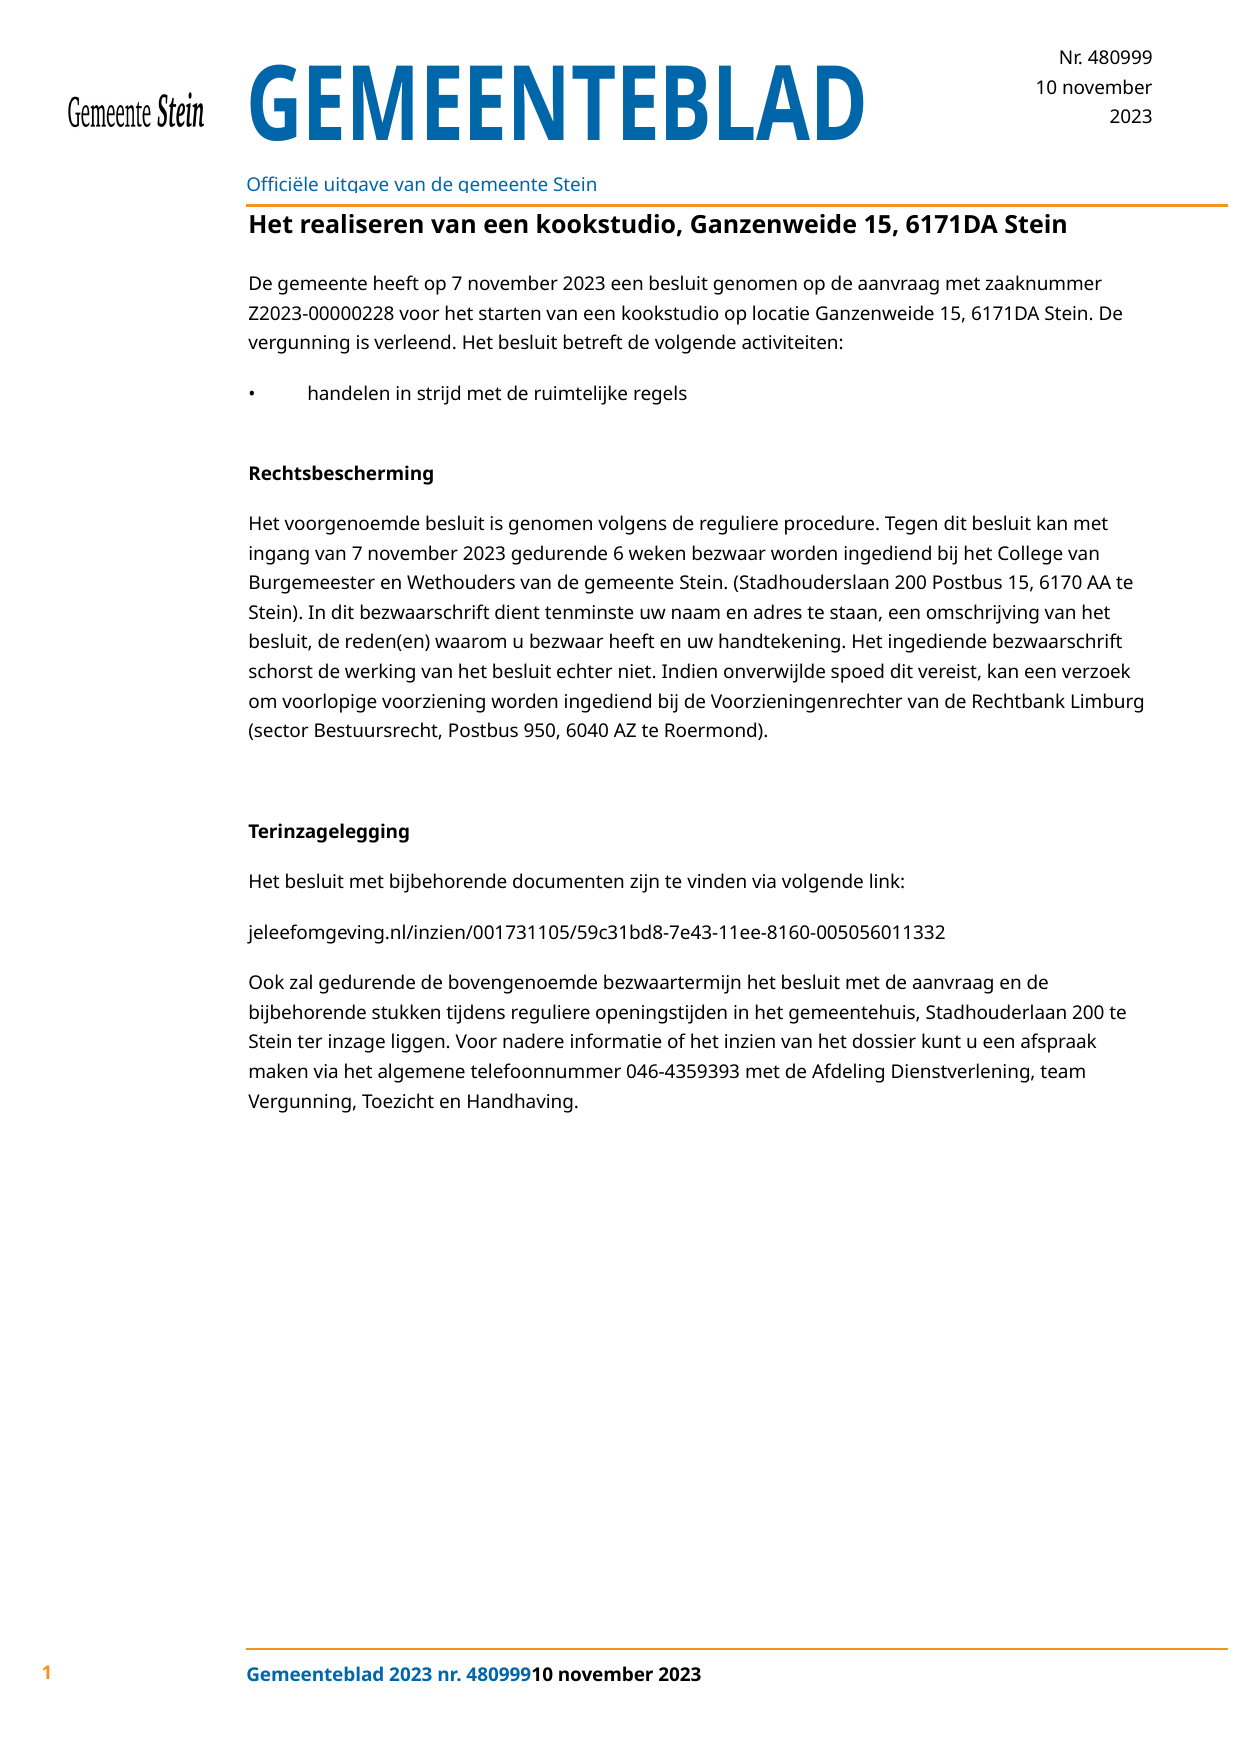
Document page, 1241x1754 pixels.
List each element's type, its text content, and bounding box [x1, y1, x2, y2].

picture [41, 47, 231, 172]
text Het realiseren van een kookstudio, Ganzenweide 15, 6171DA Stein [248, 207, 1152, 241]
text Het voorgenoemde besluit is genomen volgens de reguliere procedure. Tegen dit besluit kan met ingang van 7 november 2023 gedurende 6 weken bezwaar worden ingediend bij het College van Burgemeester en Wethouders van de gemeente Stein. (Stadhouderslaan 200 Postbus 15, 6170 AA te Stein). In dit bezwaarschrift dient tenminste uw naam en adres te staan, een omschrijving van het besluit, de reden(en) waarom u bezwaar heeft en uw handtekening. Het ingediende bezwaarschrift schorst de werking van het besluit echter niet. Indien onverwijlde spoed dit vereist, kan een verzoek om voorlopige voorziening worden ingediend bij de Voorzieningenrechter van de Rechtbank Limburg (sector Bestuursrecht, Postbus 950, 6040 AZ te Roermond). [248, 510, 1152, 743]
text De gemeente heeft op 7 november 2023 een besluit genomen op de aanvraag met zaaknummer Z2023-00000228 voor het starten van een kookstudio op locatie Ganzenweide 15, 6171DA Stein. De vergunning is verleend. Het besluit betreft de volgende activiteiten: [248, 270, 1152, 355]
text Het besluit met bijbehorende documenten zijn te vinden via volgende link: [248, 869, 1152, 894]
text jeleefomgeving.nl/inzien/001731105/59c31bd8-7e43-11ee-8160-005056011332 [248, 919, 1152, 945]
text Rechtsbescherming [248, 460, 1152, 486]
text Ook zal gedurende de bovengenoemde bezwaartermijn het besluit met de aanvraag en de bijbehorende stukken tijdens reguliere openingstijden in het gemeentehuis, Stadhouderlaan 200 te Stein ter inzage liggen. Voor nadere informatie of het inzien van het dossier kunt u een afspraak maken via het algemene telefoonnummer 046-4359393 met de Afdeling Dienstverlening, team Vergunning, Toezicht en Handhaving. [248, 969, 1152, 1113]
text Terinzagelegging [248, 818, 1152, 844]
list handelen in strijd met de ruimtelijke regels [248, 380, 1152, 406]
